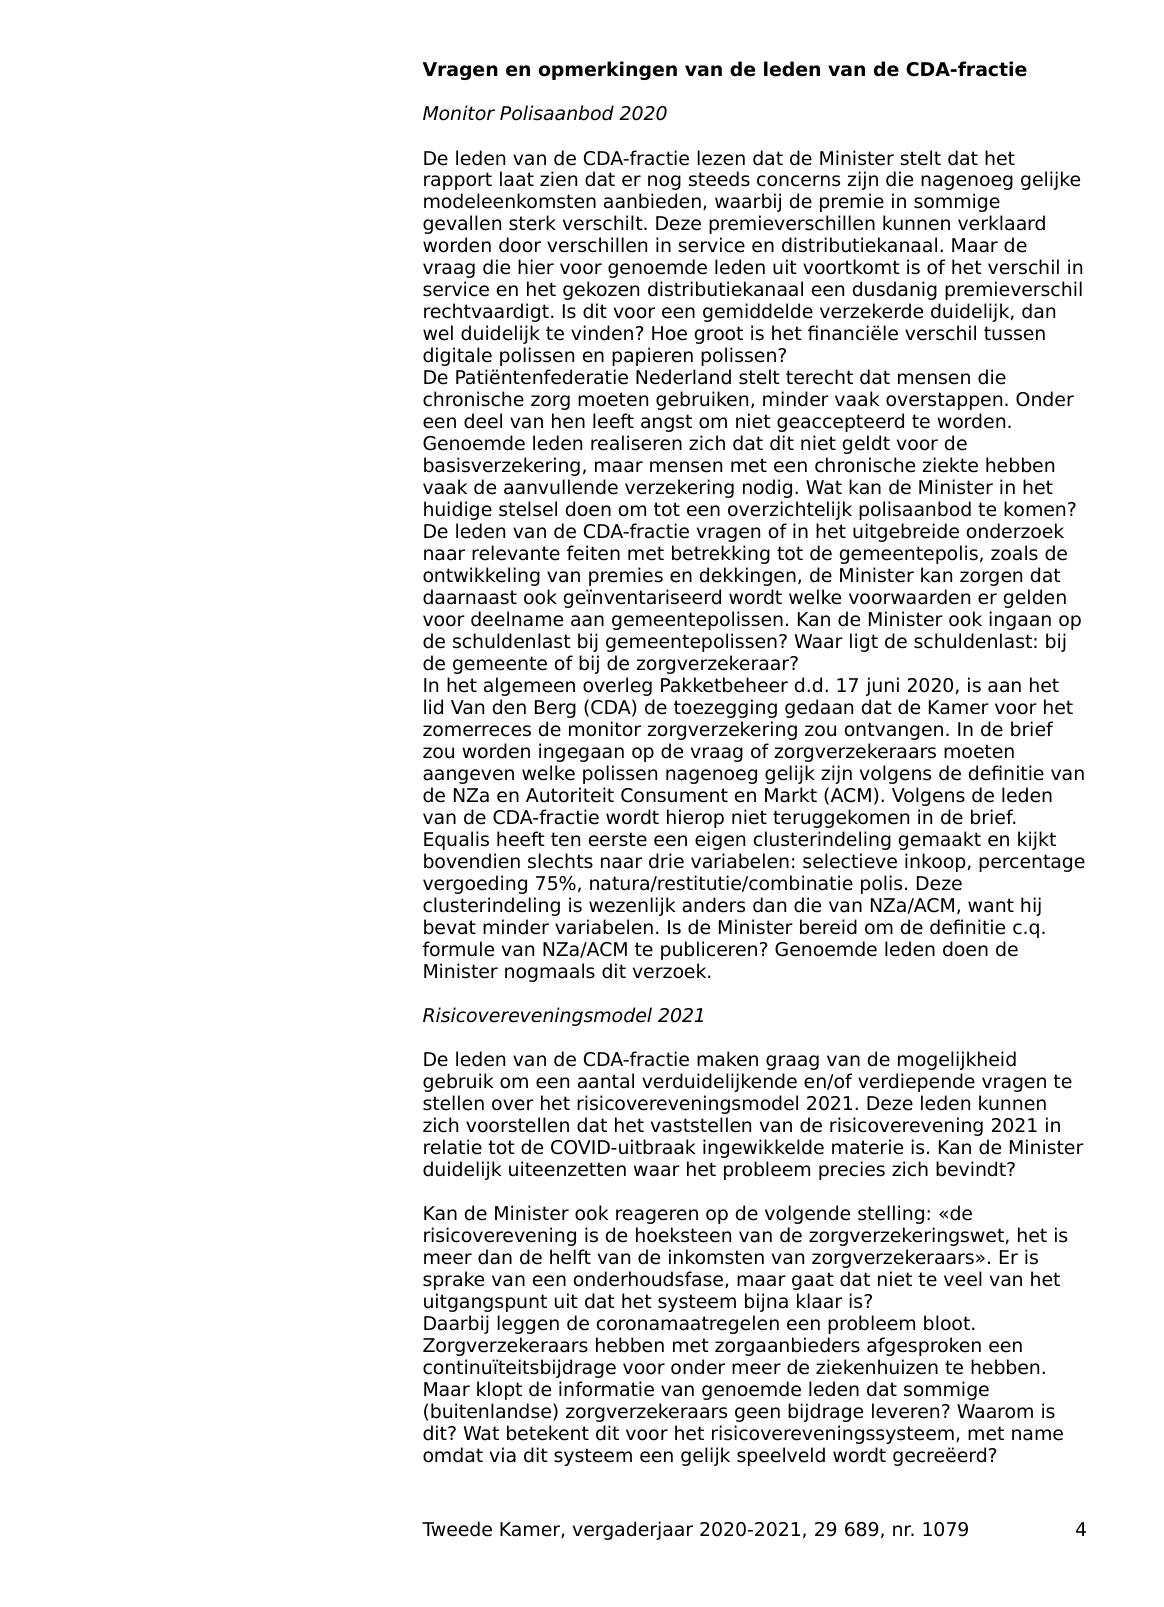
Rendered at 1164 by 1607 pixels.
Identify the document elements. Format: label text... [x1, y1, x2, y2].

text De leden van de CDA-fractie maken graag van de mogelijkheid gebruik om een aantal verduidelijkende en/of verdiepende vragen te stellen over het risicovereveningsmodel 2021. Deze leden kunnen zich voorstellen dat het vaststellen van de risicoverevening 2021 in relatie tot de COVID-uitbraak ingewikkelde materie is. Kan de Minister duidelijk uiteenzetten waar het probleem precies zich bevindt? [422, 1049, 1087, 1181]
text Maar klopt de informatie van genoemde leden dat sommige (buitenlandse) zorgverzekeraars geen bijdrage leveren? Waarom is dit? Wat betekent dit voor het risicovereveningssysteem, met name omdat via dit systeem een gelijk speelveld wordt gecreëerd? [422, 1379, 1087, 1467]
text De leden van de CDA-fractie lezen dat de Minister stelt dat het rapport laat zien dat er nog steeds concerns zijn die nagenoeg gelijke modeleenkomsten aanbieden, waarbij de premie in sommige gevallen sterk verschilt. Deze premieverschillen kunnen verklaard worden door verschillen in service en distributiekanaal. Maar de vraag die hier voor genoemde leden uit voortkomt is of het verschil in service en het gekozen distributiekanaal een dusdanig premieverschil rechtvaardigt. Is dit voor een gemiddelde verzekerde duidelijk, dan wel duidelijk te vinden? Hoe groot is het financiële verschil tussen digitale polissen en papieren polissen? [422, 147, 1087, 367]
text De Patiëntenfederatie Nederland stelt terecht dat mensen die chronische zorg moeten gebruiken, minder vaak overstappen. Onder een deel van hen leeft angst om niet geaccepteerd te worden. Genoemde leden realiseren zich dat dit niet geldt voor de basisverzekering, maar mensen met een chronische ziekte hebben vaak de aanvullende verzekering nodig. Wat kan de Minister in het huidige stelsel doen om tot een overzichtelijk polisaanbod te komen? [422, 367, 1087, 521]
subtitle Risicovereveningsmodel 2021 [422, 1005, 1087, 1027]
text De leden van de CDA-fractie vragen of in het uitgebreide onderzoek naar relevante feiten met betrekking tot de gemeentepolis, zoals de ontwikkeling van premies en dekkingen, de Minister kan zorgen dat daarnaast ook geïnventariseerd wordt welke voorwaarden er gelden voor deelname aan gemeentepolissen. Kan de Minister ook ingaan op de schuldenlast bij gemeentepolissen? Waar ligt de schuldenlast: bij de gemeente of bij de zorgverzekeraar? [422, 521, 1087, 675]
text In het algemeen overleg Pakketbeheer d.d. 17 juni 2020, is aan het lid Van den Berg (CDA) de toezegging gedaan dat de Kamer voor het zomerreces de monitor zorgverzekering zou ontvangen. In de brief zou worden ingegaan op de vraag of zorgverzekeraars moeten aangeven welke polissen nagenoeg gelijk zijn volgens de definitie van de NZa en Autoriteit Consument en Markt (ACM). Volgens de leden van de CDA-fractie wordt hierop niet teruggekomen in de brief. Equalis heeft ten eerste een eigen clusterindeling gemaakt en kijkt bovendien slechts naar drie variabelen: selectieve inkoop, percentage vergoeding 75%, natura/restitutie/combinatie polis. Deze clusterindeling is wezenlijk anders dan die van NZa/ACM, want hij bevat minder variabelen. Is de Minister bereid om de definitie c.q. formule van NZa/ACM te publiceren? Genoemde leden doen de Minister nogmaals dit verzoek. [422, 675, 1087, 983]
subtitle Monitor Polisaanbod 2020 [422, 103, 1087, 125]
subtitle Vragen en opmerkingen van de leden van de CDA-fractie [422, 59, 1087, 81]
text Daarbij leggen de coronamaatregelen een probleem bloot. Zorgverzekeraars hebben met zorgaanbieders afgesproken een continuïteitsbijdrage voor onder meer de ziekenhuizen te hebben. [422, 1313, 1087, 1379]
text Kan de Minister ook reageren op de volgende stelling: «de risicoverevening is de hoeksteen van de zorgverzekeringswet, het is meer dan de helft van de inkomsten van zorgverzekeraars». Er is sprake van een onderhoudsfase, maar gaat dat niet te veel van het uitgangspunt uit dat het systeem bijna klaar is? [422, 1203, 1087, 1313]
